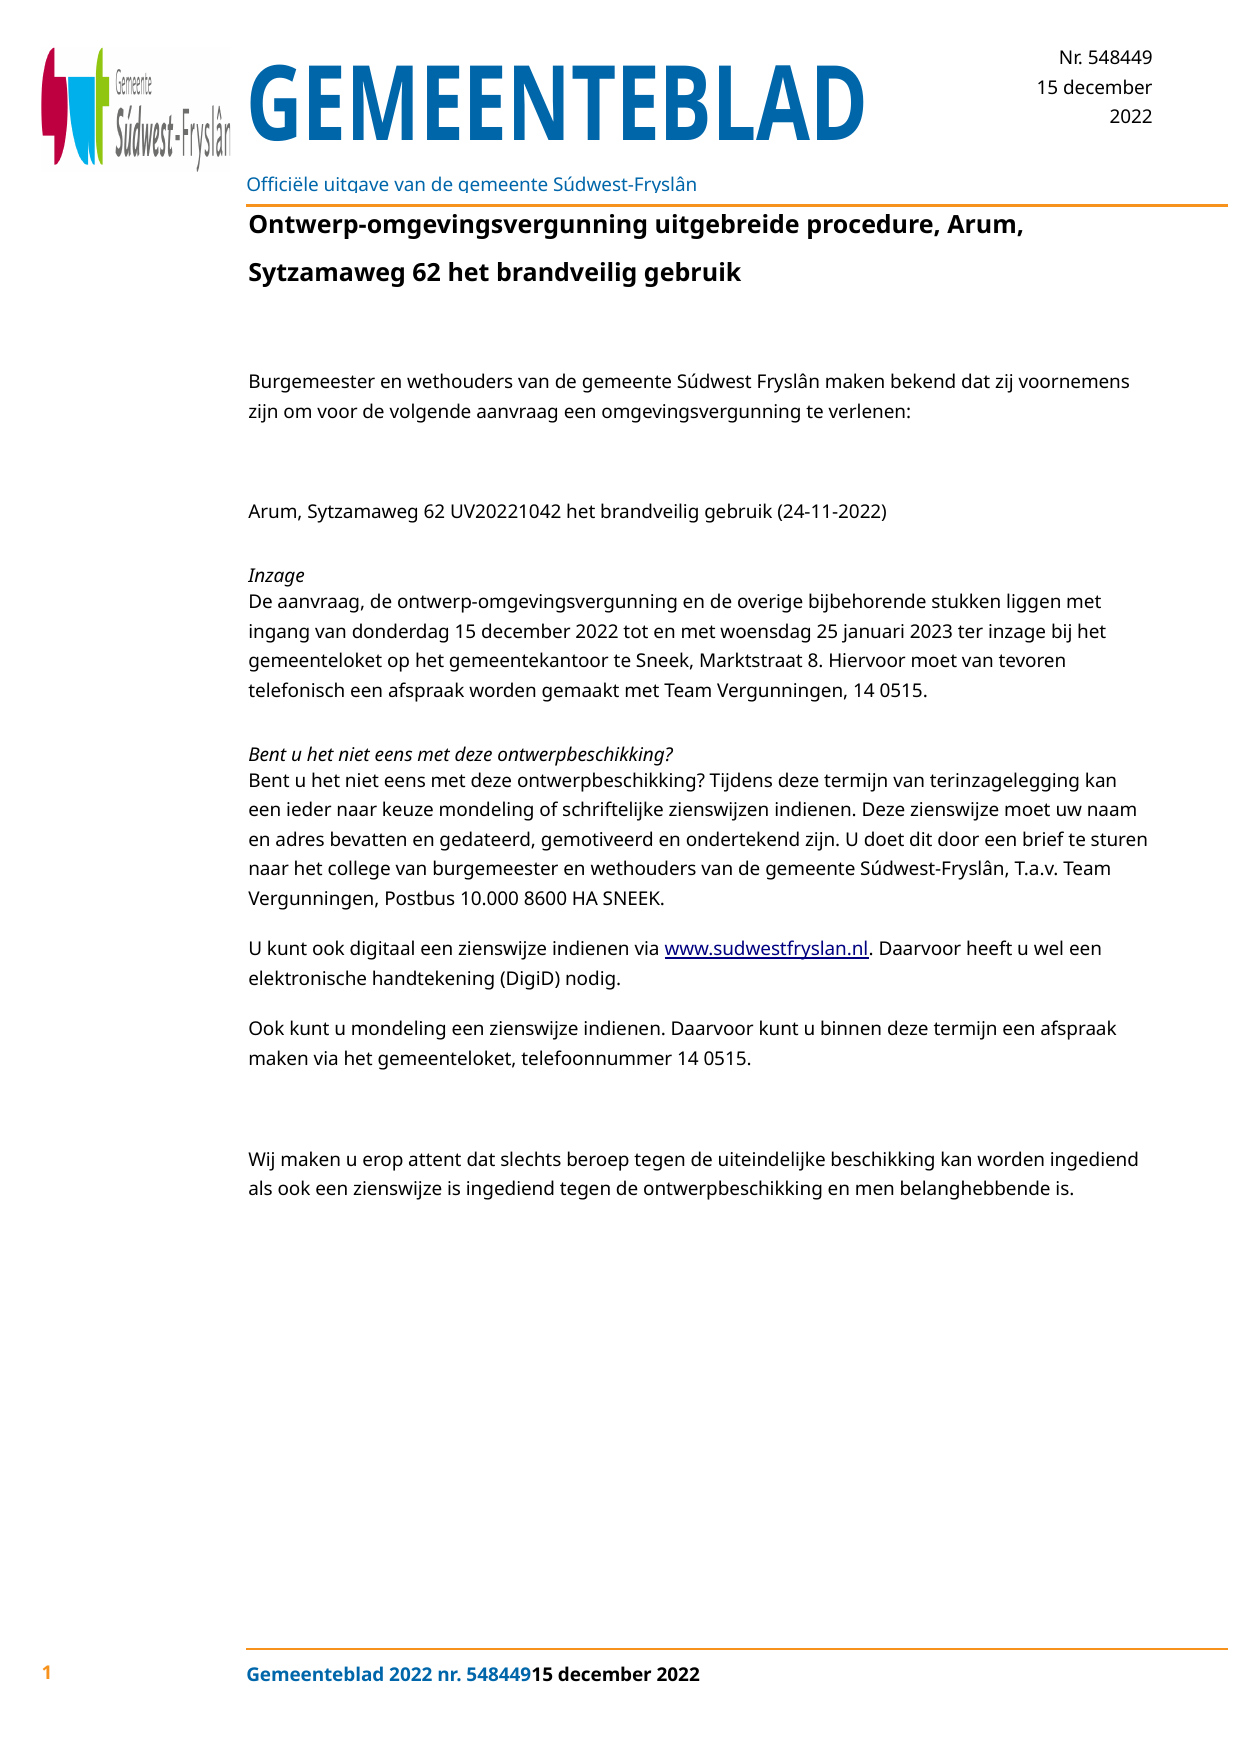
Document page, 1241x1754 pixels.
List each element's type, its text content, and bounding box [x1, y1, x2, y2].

text Wij maken u erop attent dat slechts beroep tegen de uiteindelijke beschikking kan worden ingediend als ook een zienswijze is ingediend tegen de ontwerpbeschikking en men belanghebbende is. [248, 1146, 1152, 1201]
text Arum, Sytzamaweg 62 UV20221042 het brandveilig gebruik (24-11-2022) [248, 499, 1152, 524]
text U kunt ook digitaal een zienswijze indienen via www.sudwestfryslan.nl. Daarvoor heeft u wel een elektronische handtekening (DigiD) nodig. [248, 936, 1152, 991]
text Burgemeester en wethouders van de gemeente Súdwest Fryslân maken bekend dat zij voornemens zijn om voor de volgende aanvraag een omgevingsvergunning te verlenen: [248, 368, 1152, 424]
text Ontwerp-omgevingsvergunning uitgebreide procedure, Arum, Sytzamaweg 62 het brandveilig gebruik [248, 207, 1152, 288]
text Bent u het niet eens met deze ontwerpbeschikking? [248, 741, 1152, 767]
text Bent u het niet eens met deze ontwerpbeschikking? Tijdens deze termijn van terinzagelegging kan een ieder naar keuze mondeling of schriftelijke zienswijzen indienen. Deze zienswijze moet uw naam en adres bevatten en gedateerd, gemotiveerd en ondertekend zijn. U doet dit door een brief te sturen naar het college van burgemeester en wethouders van de gemeente Súdwest-Fryslân, T.a.v. Team Vergunningen, Postbus 10.000 8600 HA SNEEK. [248, 767, 1152, 911]
picture [41, 47, 231, 172]
text De aanvraag, de ontwerp-omgevingsvergunning en de overige bijbehorende stukken liggen met ingang van donderdag 15 december 2022 tot en met woensdag 25 januari 2023 ter inzage bij het gemeenteloket op het gemeentekantoor te Sneek, Marktstraat 8. Hiervoor moet van tevoren telefonisch een afspraak worden gemaakt met Team Vergunningen, 14 0515. [248, 588, 1152, 703]
text Ook kunt u mondeling een zienswijze indienen. Daarvoor kunt u binnen deze termijn een afspraak maken via het gemeenteloket, telefoonnummer 14 0515. [248, 1016, 1152, 1071]
text Inzage [248, 563, 1152, 588]
